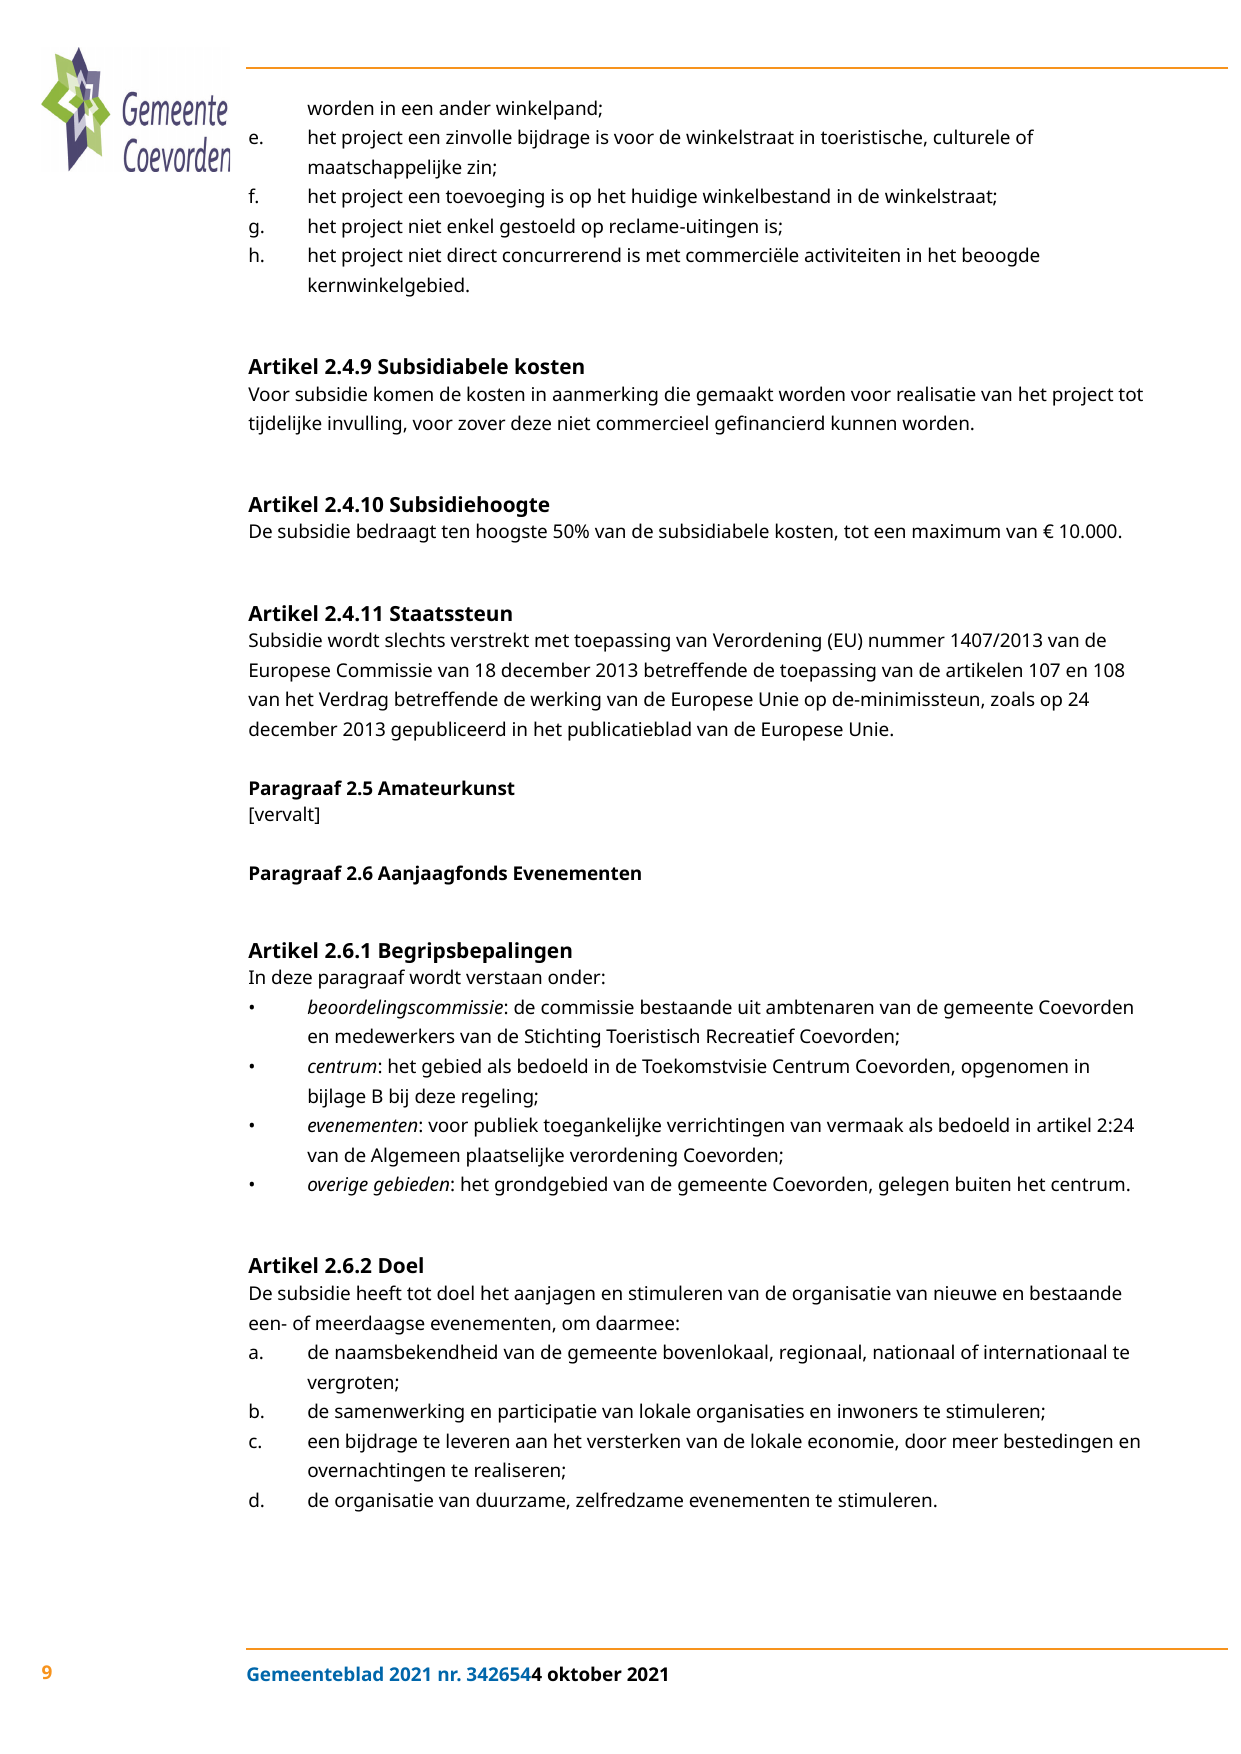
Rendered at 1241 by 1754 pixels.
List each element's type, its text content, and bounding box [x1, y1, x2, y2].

list het project niet direct concurrerend is met commerciële activiteiten in het beoogde kernwinkelgebied. [248, 243, 1152, 298]
text In deze paragraaf wordt verstaan onder: [248, 964, 1152, 990]
picture [41, 47, 231, 172]
text Artikel 2.4.9 Subsidiabele kosten [248, 352, 1152, 381]
text Subsidie wordt slechts verstrekt met toepassing van Verordening (EU) nummer 1407/2013 van de Europese Commissie van 18 december 2013 betreffende de toepassing van de artikelen 107 en 108 van het Verdrag betreffende de werking van de Europese Unie op de-minimissteun, zoals op 24 december 2013 gepubliceerd in het publicatieblad van de Europese Unie. [248, 627, 1152, 742]
text Paragraaf 2.6 Aanjaagfonds Evenementen [248, 860, 1152, 886]
list overige gebieden: het grondgebied van de gemeente Coevorden, gelegen buiten het centrum. [248, 1172, 1152, 1197]
list het project een zinvolle bijdrage is voor de winkelstraat in toeristische, culturele of maatschappelijke zin; [248, 124, 1152, 180]
list de naamsbekendheid van de gemeente bovenlokaal, regionaal, nationaal of internationaal te vergroten; [248, 1339, 1152, 1394]
list centrum: het gebied als bedoeld in de Toekomstvisie Centrum Coevorden, opgenomen in bijlage B bij deze regeling; [248, 1053, 1152, 1109]
list het project een toevoeging is op het huidige winkelbestand in de winkelstraat; [248, 183, 1152, 209]
text [vervalt] [248, 801, 1152, 827]
text Artikel 2.4.11 Staatssteun [248, 599, 1152, 627]
list evenementen: voor publiek toegankelijke verrichtingen van vermaak als bedoeld in artikel 2:24 van de Algemeen plaatselijke verordening Coevorden; [248, 1112, 1152, 1168]
list een bijdrage te leveren aan het versterken van de lokale economie, door meer bestedingen en overnachtingen te realiseren; [248, 1428, 1152, 1483]
text Artikel 2.4.10 Subsidiehoogte [248, 490, 1152, 519]
text Paragraaf 2.5 Amateurkunst [248, 775, 1152, 801]
text Artikel 2.6.2 Doel [248, 1252, 1152, 1280]
list beoordelingscommissie: de commissie bestaande uit ambtenaren van de gemeente Coevorden en medewerkers van de Stichting Toeristisch Recreatief Coevorden; [248, 994, 1152, 1049]
list het project niet enkel gestoeld op reclame-uitingen is; [248, 213, 1152, 239]
text De subsidie heeft tot doel het aanjagen en stimuleren van de organisatie van nieuwe en bestaande een- of meerdaagse evenementen, om daarmee: [248, 1280, 1152, 1335]
text De subsidie bedraagt ten hoogste 50% van de subsidiabele kosten, tot een maximum van € 10.000. [248, 519, 1152, 544]
text Artikel 2.6.1 Begripsbepalingen [248, 936, 1152, 964]
text Voor subsidie komen de kosten in aanmerking die gemaakt worden voor realisatie van het project tot tijdelijke invulling, voor zover deze niet commercieel gefinancierd kunnen worden. [248, 381, 1152, 436]
list worden in een ander winkelpand; [248, 95, 1152, 121]
list de samenwerking en participatie van lokale organisaties en inwoners te stimuleren; [248, 1398, 1152, 1424]
list de organisatie van duurzame, zelfredzame evenementen te stimuleren. [248, 1487, 1152, 1513]
